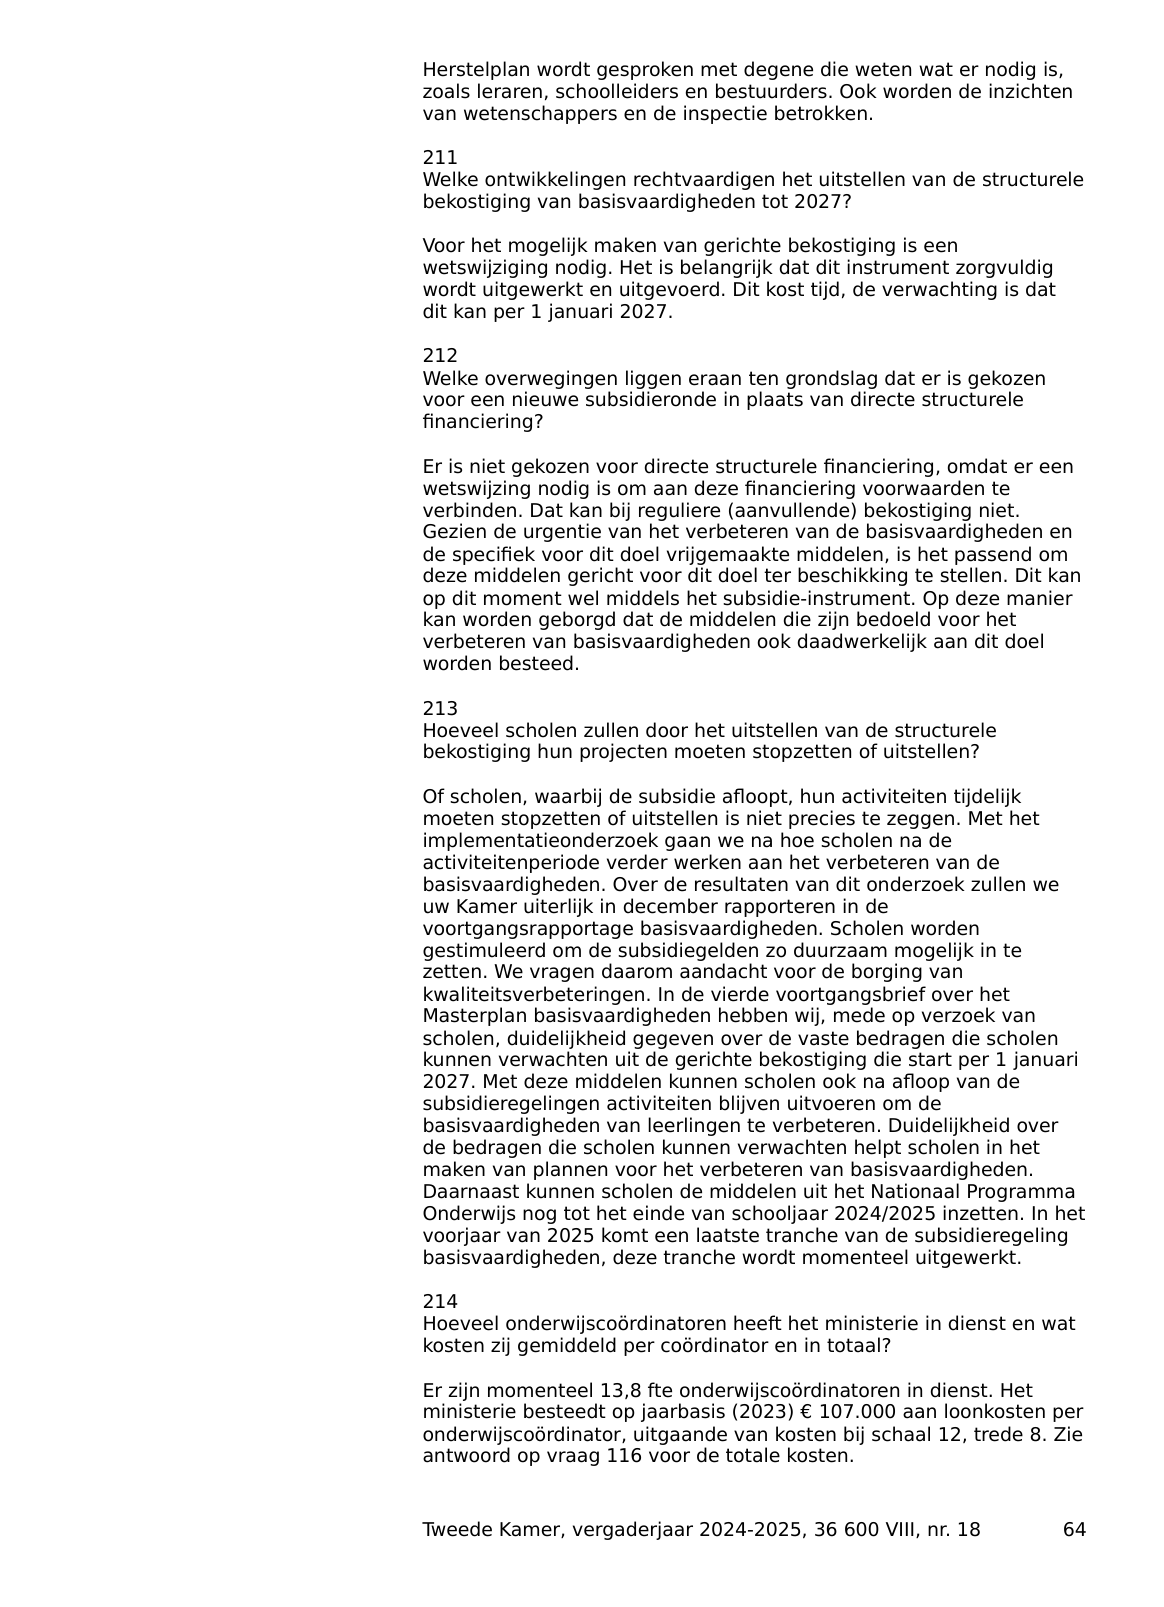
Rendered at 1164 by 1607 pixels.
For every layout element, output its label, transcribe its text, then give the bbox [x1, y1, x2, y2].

text 213 [422, 697, 1087, 719]
text Of scholen, waarbij de subsidie afloopt, hun activiteiten tijdelijk moeten stopzetten of uitstellen is niet precies te zeggen. Met het implementatieonderzoek gaan we na hoe scholen na de activiteitenperiode verder werken aan het verbeteren van de basisvaardigheden. Over de resultaten van dit onderzoek zullen we uw Kamer uiterlijk in december rapporteren in de voortgangsrapportage basisvaardigheden. Scholen worden gestimuleerd om de subsidiegelden zo duurzaam mogelijk in te zetten. We vragen daarom aandacht voor de borging van kwaliteitsverbeteringen. In de vierde voortgangsbrief over het Masterplan basisvaardigheden hebben wij, mede op verzoek van scholen, duidelijkheid gegeven over de vaste bedragen die scholen kunnen verwachten uit de gerichte bekostiging die start per 1 januari 2027. Met deze middelen kunnen scholen ook na afloop van de subsidieregelingen activiteiten blijven uitvoeren om de basisvaardigheden van leerlingen te verbeteren. Duidelijkheid over de bedragen die scholen kunnen verwachten helpt scholen in het maken van plannen voor het verbeteren van basisvaardigheden. Daarnaast kunnen scholen de middelen uit het Nationaal Programma Onderwijs nog tot het einde van schooljaar 2024/2025 inzetten. In het voorjaar van 2025 komt een laatste tranche van de subsidieregeling basisvaardigheden, deze tranche wordt momenteel uitgewerkt. [422, 786, 1087, 1269]
text Voor het mogelijk maken van gerichte bekostiging is een wetswijziging nodig. Het is belangrijk dat dit instrument zorgvuldig wordt uitgewerkt en uitgevoerd. Dit kost tijd, de verwachting is dat dit kan per 1 januari 2027. [422, 235, 1087, 323]
text Er zijn momenteel 13,8 fte onderwijscoördinatoren in dienst. Het ministerie besteedt op jaarbasis (2023) € 107.000 aan loonkosten per onderwijscoördinator, uitgaande van kosten bij schaal 12, trede 8. Zie antwoord op vraag 116 voor de totale kosten. [422, 1379, 1087, 1467]
text 211 [422, 147, 1087, 169]
text Herstelplan wordt gesproken met degene die weten wat er nodig is, zoals leraren, schoolleiders en bestuurders. Ook worden de inzichten van wetenschappers en de inspectie betrokken. [422, 59, 1087, 125]
text Hoeveel scholen zullen door het uitstellen van de structurele bekostiging hun projecten moeten stopzetten of uitstellen? [422, 719, 1087, 763]
text 212 [422, 345, 1087, 367]
text Er is niet gekozen voor directe structurele financiering, omdat er een wetswijzing nodig is om aan deze financiering voorwaarden te verbinden. Dat kan bij reguliere (aanvullende) bekostiging niet. Gezien de urgentie van het verbeteren van de basisvaardigheden en de specifiek voor dit doel vrijgemaakte middelen, is het passend om deze middelen gericht voor dit doel ter beschikking te stellen. Dit kan op dit moment wel middels het subsidie-instrument. Op deze manier kan worden geborgd dat de middelen die zijn bedoeld voor het verbeteren van basisvaardigheden ook daadwerkelijk aan dit doel worden besteed. [422, 456, 1087, 675]
text Welke ontwikkelingen rechtvaardigen het uitstellen van de structurele bekostiging van basisvaardigheden tot 2027? [422, 169, 1087, 213]
text 214 [422, 1291, 1087, 1313]
text Hoeveel onderwijscoördinatoren heeft het ministerie in dienst en wat kosten zij gemiddeld per coördinator en in totaal? [422, 1313, 1087, 1357]
text Welke overwegingen liggen eraan ten grondslag dat er is gekozen voor een nieuwe subsidieronde in plaats van directe structurele financiering? [422, 367, 1087, 433]
